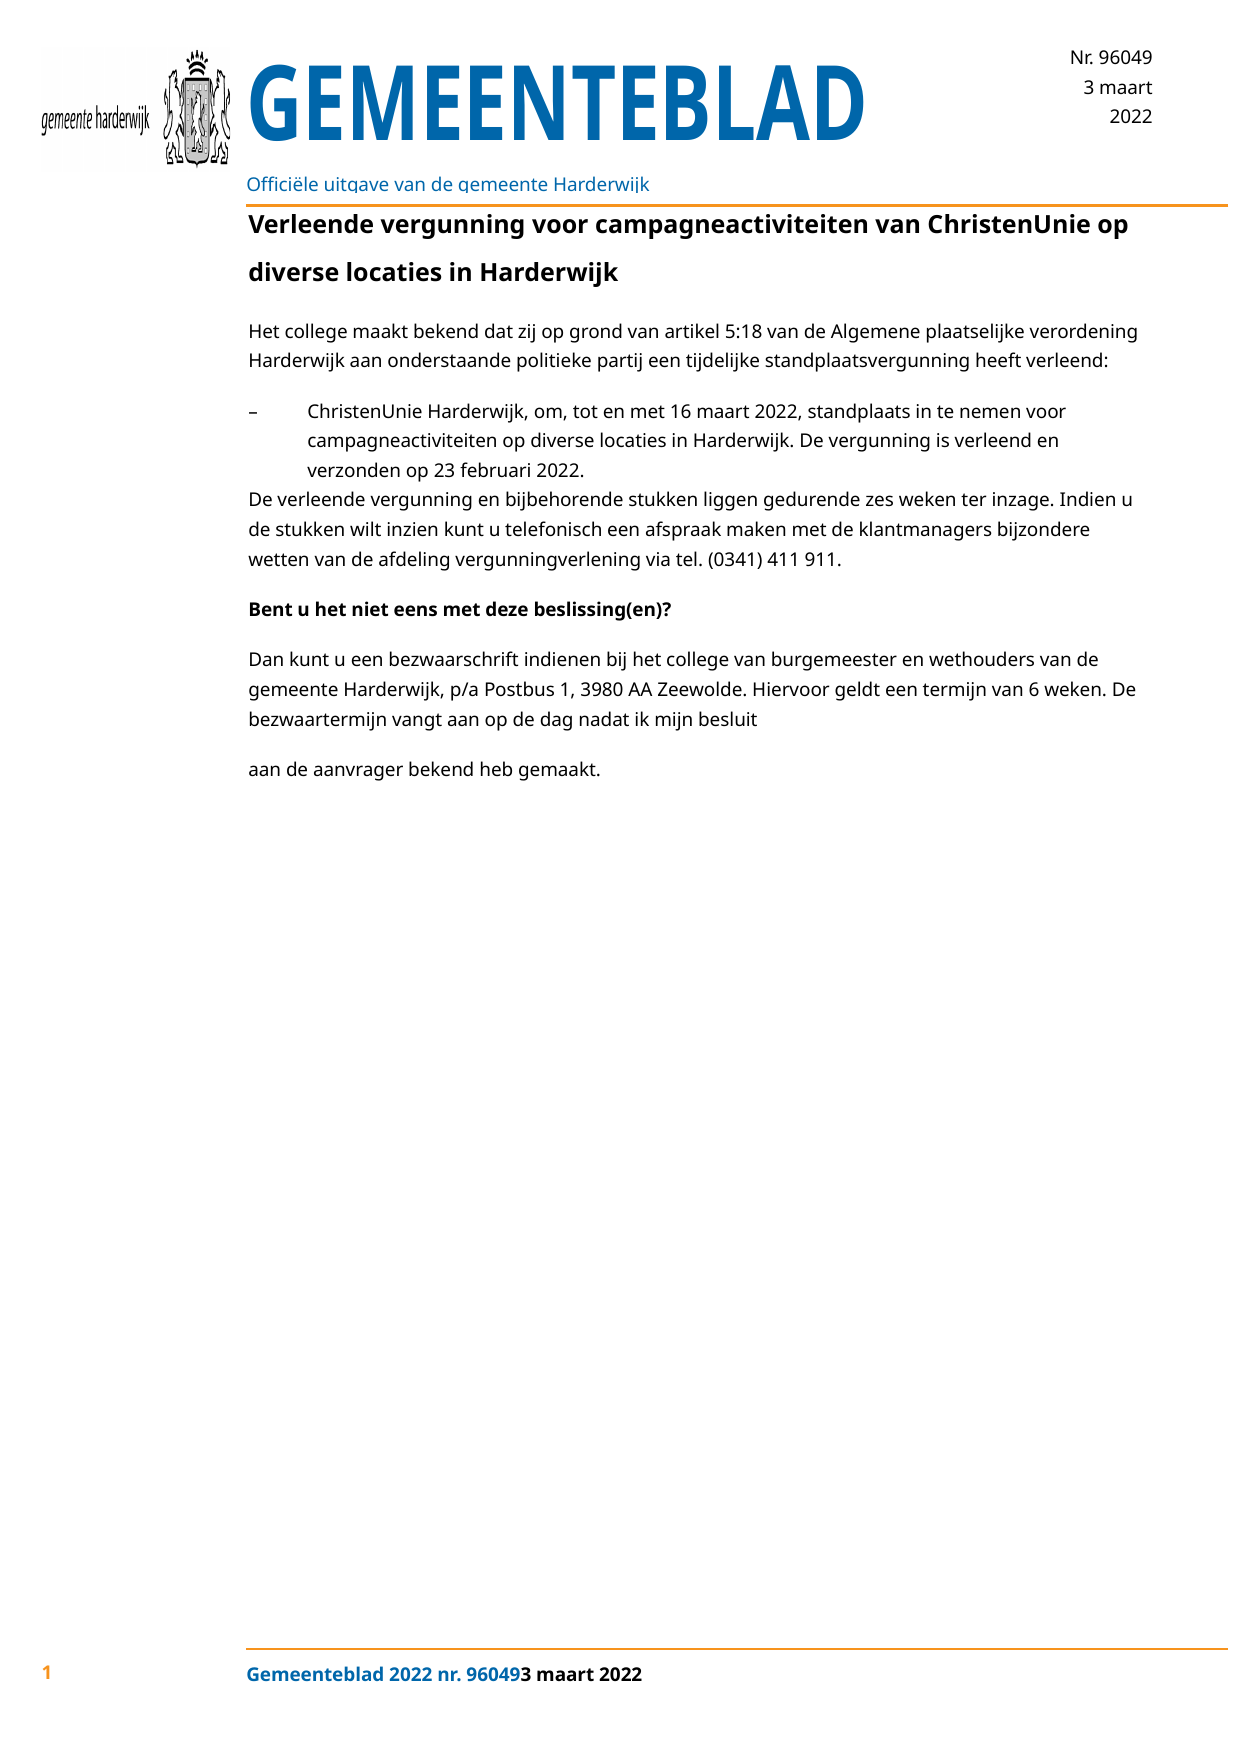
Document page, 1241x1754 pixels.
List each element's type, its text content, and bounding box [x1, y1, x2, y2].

text De verleende vergunning en bijbehorende stukken liggen gedurende zes weken ter inzage. Indien u de stukken wilt inzien kunt u telefonisch een afspraak maken met de klantmanagers bijzondere wetten van de afdeling vergunningverlening via tel. (0341) 411 911. [248, 487, 1152, 572]
text Dan kunt u een bezwaarschrift indienen bij het college van burgemeester en wethouders van de gemeente Harderwijk, p/a Postbus 1, 3980 AA Zeewolde. Hiervoor geldt een termijn van 6 weken. De bezwaartermijn vangt aan op de dag nadat ik mijn besluit [248, 647, 1152, 732]
text Bent u het niet eens met deze beslissing(en)? [248, 596, 1152, 622]
picture [41, 47, 231, 172]
text Verleende vergunning voor campagneactiviteiten van ChristenUnie op diverse locaties in Harderwijk [248, 207, 1152, 288]
text aan de aanvrager bekend heb gemaakt. [248, 756, 1152, 782]
list ChristenUnie Harderwijk, om, tot en met 16 maart 2022, standplaats in te nemen voor campagneactiviteiten op diverse locaties in Harderwijk. De vergunning is verleend en verzonden op 23 februari 2022. [248, 398, 1152, 483]
text Het college maakt bekend dat zij op grond van artikel 5:18 van de Algemene plaatselijke verordening Harderwijk aan onderstaande politieke partij een tijdelijke standplaatsvergunning heeft verleend: [248, 318, 1152, 373]
